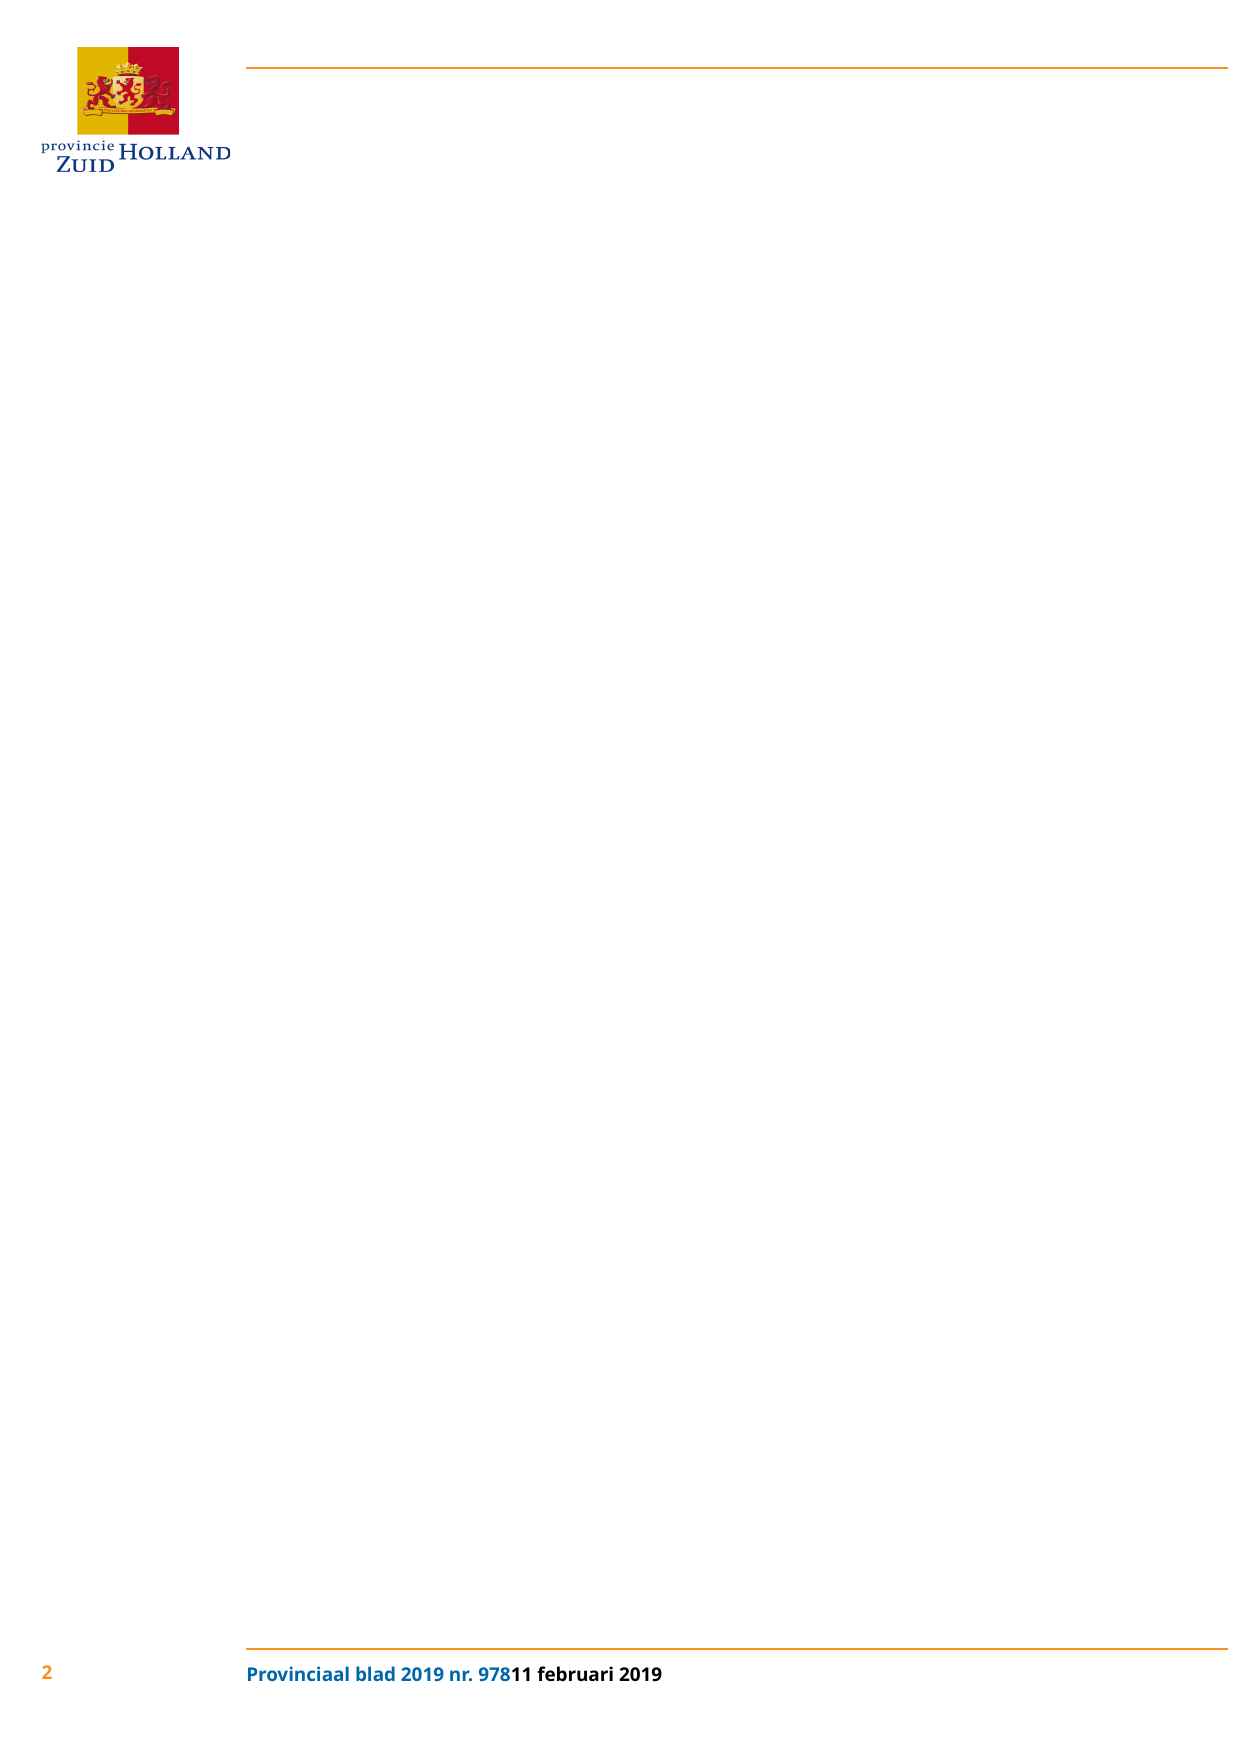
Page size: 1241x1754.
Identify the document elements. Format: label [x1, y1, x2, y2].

picture [41, 47, 231, 172]
